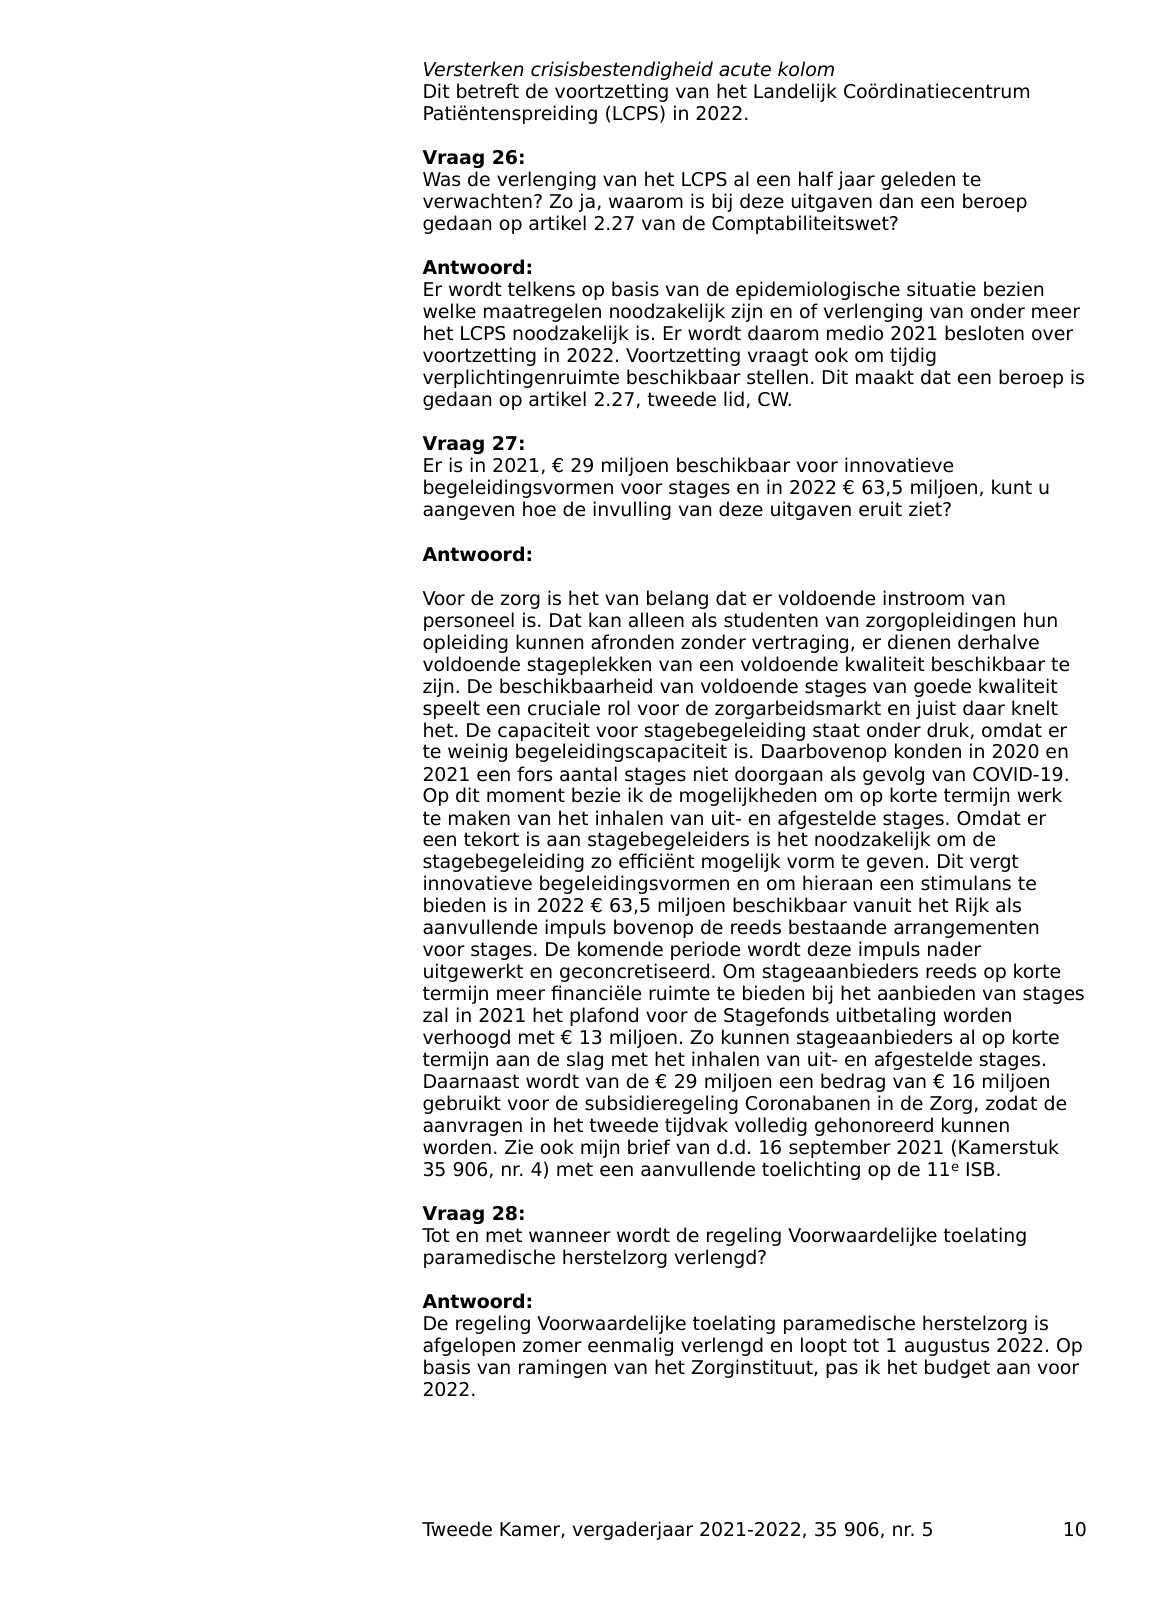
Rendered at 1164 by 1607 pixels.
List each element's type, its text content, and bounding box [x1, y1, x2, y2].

text Er wordt telkens op basis van de epidemiologische situatie bezien welke maatregelen noodzakelijk zijn en of verlenging van onder meer het LCPS noodzakelijk is. Er wordt daarom medio 2021 besloten over voortzetting in 2022. Voortzetting vraagt ook om tijdig verplichtingenruimte beschikbaar stellen. Dit maakt dat een beroep is gedaan op artikel 2.27, tweede lid, CW. [422, 279, 1087, 411]
text Tot en met wanneer wordt de regeling Voorwaardelijke toelating paramedische herstelzorg verlengd? [422, 1225, 1087, 1269]
text Daarnaast wordt van de € 29 miljoen een bedrag van € 16 miljoen gebruikt voor de subsidieregeling Coronabanen in de Zorg, zodat de aanvragen in het tweede tijdvak volledig gehonoreerd kunnen worden. Zie ook mijn brief van d.d. 16 september 2021 (Kamerstuk 35 906, nr. 4) met een aanvullende toelichting op de 11e ISB. [422, 1071, 1087, 1181]
text Voor de zorg is het van belang dat er voldoende instroom van personeel is. Dat kan alleen als studenten van zorgopleidingen hun opleiding kunnen afronden zonder vertraging, er dienen derhalve voldoende stageplekken van een voldoende kwaliteit beschikbaar te zijn. De beschikbaarheid van voldoende stages van goede kwaliteit speelt een cruciale rol voor de zorgarbeidsmarkt en juist daar knelt het. De capaciteit voor stagebegeleiding staat onder druk, omdat er te weinig begeleidingscapaciteit is. Daarbovenop konden in 2020 en 2021 een fors aantal stages niet doorgaan als gevolg van COVID-19. Op dit moment bezie ik de mogelijkheden om op korte termijn werk te maken van het inhalen van uit- en afgestelde stages. Omdat er een tekort is aan stagebegeleiders is het noodzakelijk om de stagebegeleiding zo efficiënt mogelijk vorm te geven. Dit vergt innovatieve begeleidingsvormen en om hieraan een stimulans te bieden is in 2022 € 63,5 miljoen beschikbaar vanuit het Rijk als aanvullende impuls bovenop de reeds bestaande arrangementen voor stages. De komende periode wordt deze impuls nader uitgewerkt en geconcretiseerd. Om stageaanbieders reeds op korte termijn meer financiële ruimte te bieden bij het aanbieden van stages zal in 2021 het plafond voor de Stagefonds uitbetaling worden verhoogd met € 13 miljoen. Zo kunnen stageaanbieders al op korte termijn aan de slag met het inhalen van uit- en afgestelde stages. [422, 588, 1087, 1071]
subtitle Vraag 28: [422, 1203, 1087, 1225]
text Dit betreft de voortzetting van het Landelijk Coördinatiecentrum Patiëntenspreiding (LCPS) in 2022. [422, 81, 1087, 125]
subtitle Antwoord: [422, 257, 1087, 279]
subtitle Antwoord: [422, 1291, 1087, 1313]
subtitle Vraag 27: [422, 433, 1087, 455]
text Er is in 2021, € 29 miljoen beschikbaar voor innovatieve begeleidingsvormen voor stages en in 2022 € 63,5 miljoen, kunt u aangeven hoe de invulling van deze uitgaven eruit ziet? [422, 455, 1087, 521]
subtitle Versterken crisisbestendigheid acute kolom [422, 59, 1087, 81]
subtitle Antwoord: [422, 543, 1087, 565]
subtitle Vraag 26: [422, 147, 1087, 169]
text De regeling Voorwaardelijke toelating paramedische herstelzorg is afgelopen zomer eenmalig verlengd en loopt tot 1 augustus 2022. Op basis van ramingen van het Zorginstituut, pas ik het budget aan voor 2022. [422, 1313, 1087, 1401]
text Was de verlenging van het LCPS al een half jaar geleden te verwachten? Zo ja, waarom is bij deze uitgaven dan een beroep gedaan op artikel 2.27 van de Comptabiliteitswet? [422, 169, 1087, 235]
